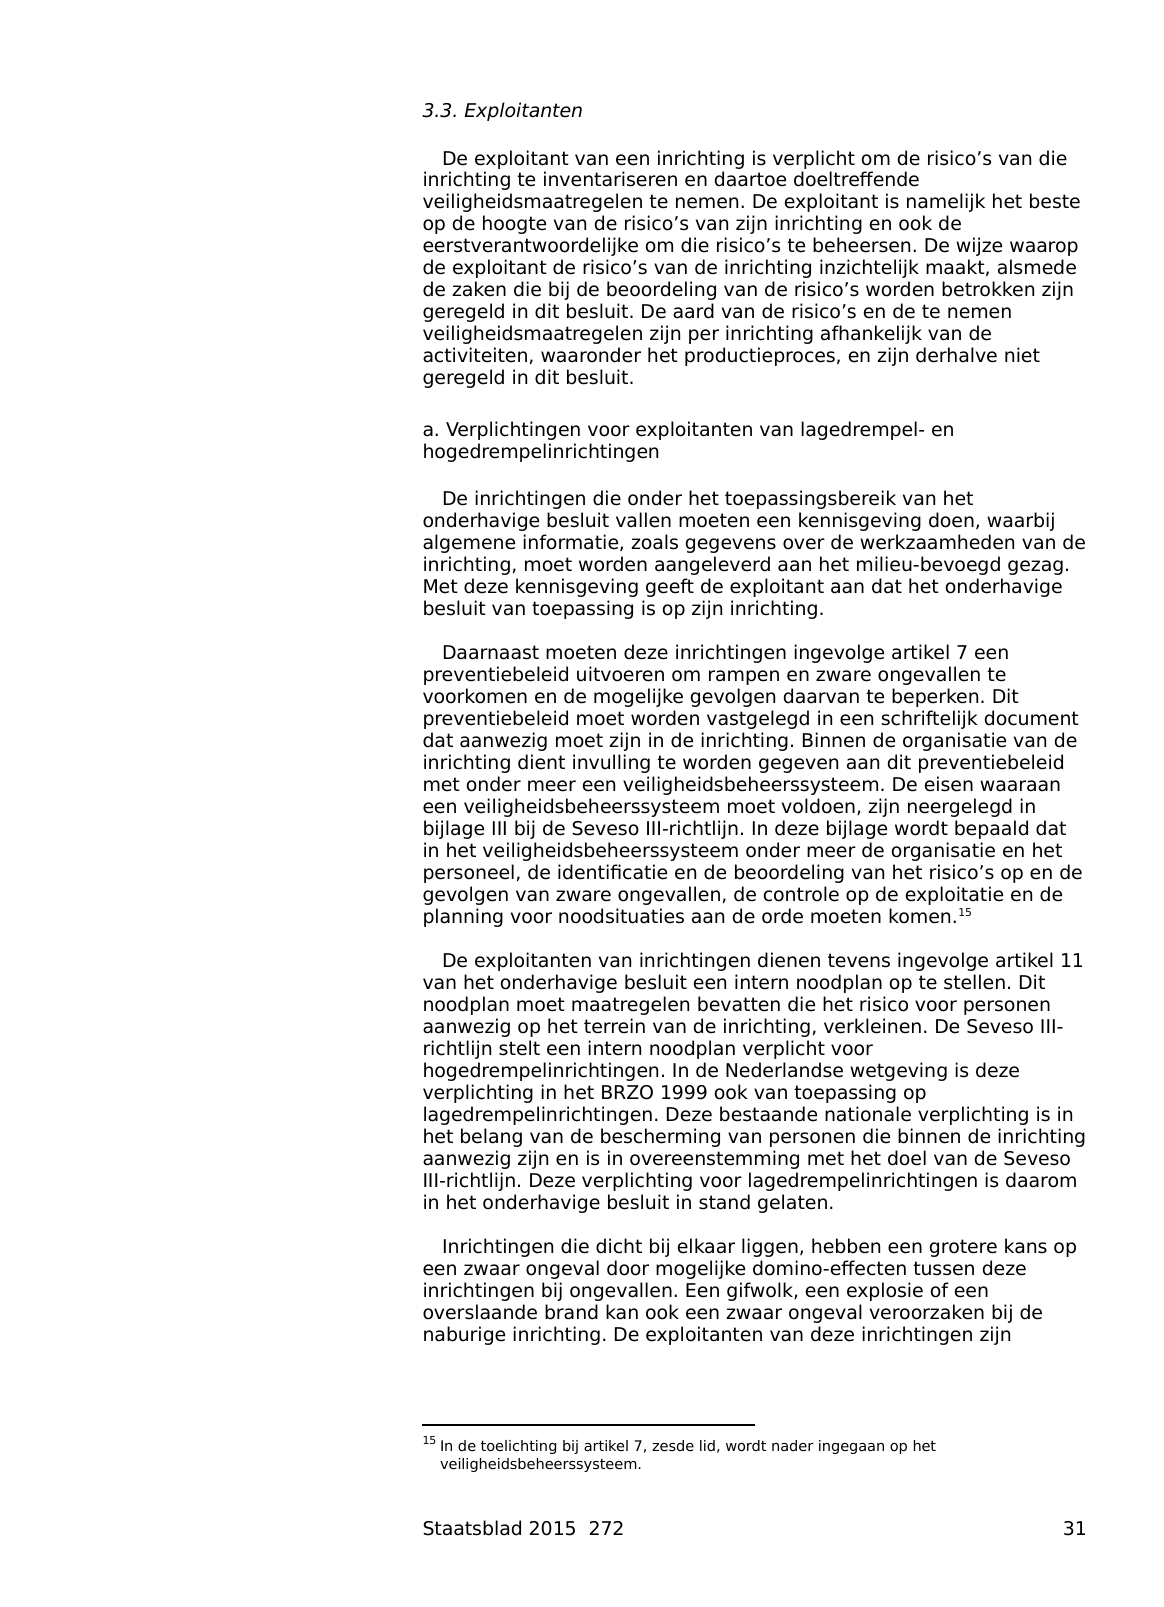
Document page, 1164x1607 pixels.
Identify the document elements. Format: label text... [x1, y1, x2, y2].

subtitle a. Verplichtingen voor exploitanten van lagedrempel- en hogedrempelinrichtingen [422, 419, 1087, 463]
subtitle 3.3. Exploitanten [422, 100, 1087, 122]
text Inrichtingen die dicht bij elkaar liggen, hebben een grotere kans op een zwaar ongeval door mogelijke domino-effecten tussen deze inrichtingen bij ongevallen. Een gifwolk, een explosie of een overslaande brand kan ook een zwaar ongeval veroorzaken bij de naburige inrichting. De exploitanten van deze inrichtingen zijn [422, 1236, 1087, 1346]
text De exploitanten van inrichtingen dienen tevens ingevolge artikel 11 van het onderhavige besluit een intern noodplan op te stellen. Dit noodplan moet maatregelen bevatten die het risico voor personen aanwezig op het terrein van de inrichting, verkleinen. De Seveso III-richtlijn stelt een intern noodplan verplicht voor hogedrempelinrichtingen. In de Nederlandse wetgeving is deze verplichting in het BRZO 1999 ook van toepassing op lagedrempelinrichtingen. Deze bestaande nationale verplichting is in het belang van de bescherming van personen die binnen de inrichting aanwezig zijn en is in overeenstemming met het doel van de Seveso III-richtlijn. Deze verplichting voor lagedrempelinrichtingen is daarom in het onderhavige besluit in stand gelaten. [422, 950, 1087, 1214]
text De inrichtingen die onder het toepassingsbereik van het onderhavige besluit vallen moeten een kennisgeving doen, waarbij algemene informatie, zoals gegevens over de werkzaamheden van de inrichting, moet worden aangeleverd aan het milieu-bevoegd gezag. Met deze kennisgeving geeft de exploitant aan dat het onderhavige besluit van toepassing is op zijn inrichting. [422, 488, 1087, 620]
text Daarnaast moeten deze inrichtingen ingevolge artikel 7 een preventiebeleid uitvoeren om rampen en zware ongevallen te voorkomen en de mogelijke gevolgen daarvan te beperken. Dit preventiebeleid moet worden vastgelegd in een schriftelijk document dat aanwezig moet zijn in de inrichting. Binnen de organisatie van de inrichting dient invulling te worden gegeven aan dit preventiebeleid met onder meer een veiligheidsbeheerssysteem. De eisen waaraan een veiligheidsbeheerssysteem moet voldoen, zijn neergelegd in bijlage III bij de Seveso III-richtlijn. In deze bijlage wordt bepaald dat in het veiligheidsbeheerssysteem onder meer de organisatie en het personeel, de identificatie en de beoordeling van het risico’s op en de gevolgen van zware ongevallen, de controle op de exploitatie en de planning voor noodsituaties aan de orde moeten komen. [422, 642, 1087, 928]
text In de toelichting bij artikel 7, zesde lid, wordt nader ingegaan op het veiligheidsbeheerssysteem. [422, 1434, 1087, 1473]
text De exploitant van een inrichting is verplicht om de risico’s van die inrichting te inventariseren en daartoe doeltreffende veiligheidsmaatregelen te nemen. De exploitant is namelijk het beste op de hoogte van de risico’s van zijn inrichting en ook de eerstverantwoordelijke om die risico’s te beheersen. De wijze waarop de exploitant de risico’s van de inrichting inzichtelijk maakt, alsmede de zaken die bij de beoordeling van de risico’s worden betrokken zijn geregeld in dit besluit. De aard van de risico’s en de te nemen veiligheidsmaatregelen zijn per inrichting afhankelijk van de activiteiten, waaronder het productieproces, en zijn derhalve niet geregeld in dit besluit. [422, 147, 1087, 389]
